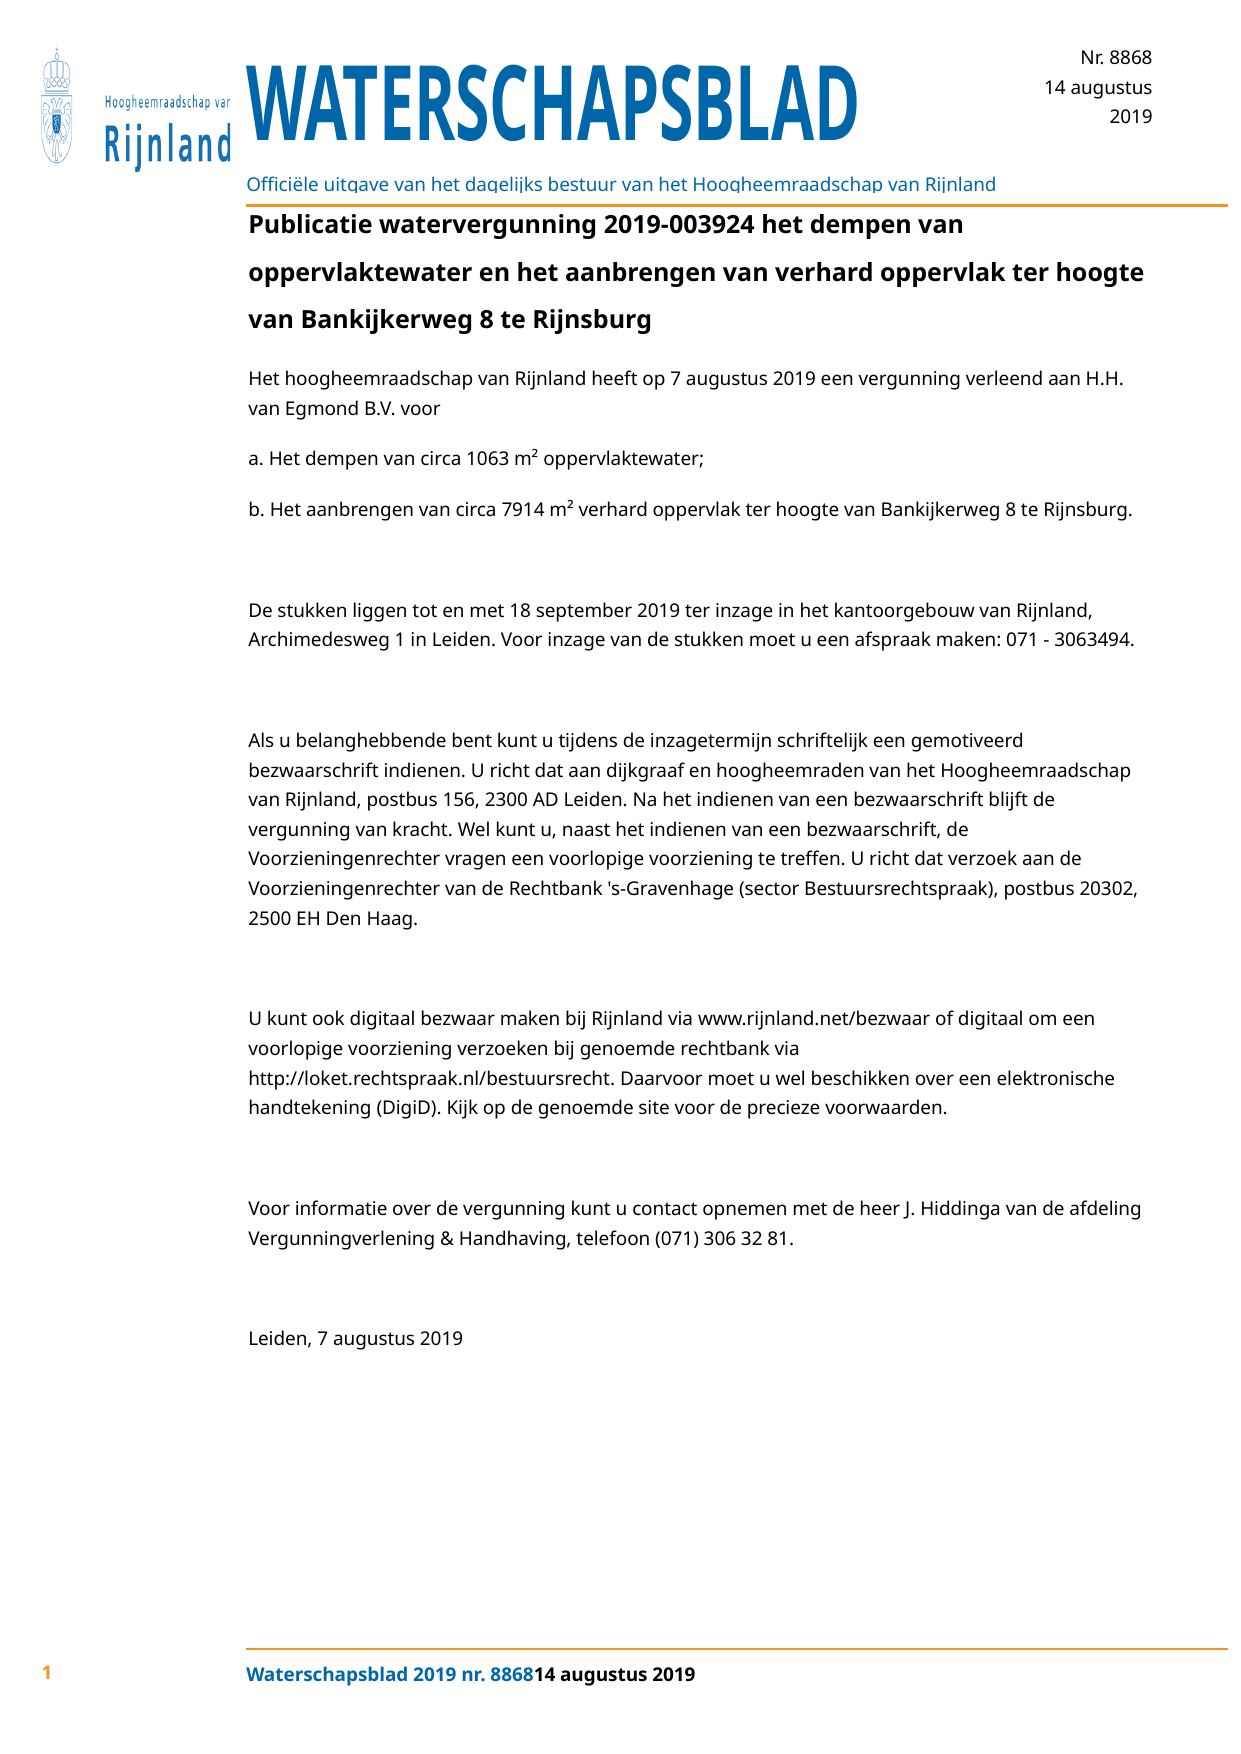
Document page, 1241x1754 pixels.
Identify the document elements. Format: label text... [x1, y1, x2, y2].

text b. Het aanbrengen van circa 7914 m² verhard oppervlak ter hoogte van Bankijkerweg 8 te Rijnsburg. [248, 496, 1152, 522]
text Leiden, 7 augustus 2019 [248, 1326, 1152, 1351]
text Publicatie watervergunning 2019-003924 het dempen van oppervlaktewater en het aanbrengen van verhard oppervlak ter hoogte van Bankijkerweg 8 te Rijnsburg [248, 207, 1152, 336]
text a. Het dempen van circa 1063 m² oppervlaktewater; [248, 446, 1152, 471]
text Als u belanghebbende bent kunt u tijdens de inzagetermijn schriftelijk een gemotiveerd bezwaarschrift indienen. U richt dat aan dijkgraaf en hoogheemraden van het Hoogheemraadschap van Rijnland, postbus 156, 2300 AD Leiden. Na het indienen van een bezwaarschrift blijft de vergunning van kracht. Wel kunt u, naast het indienen van een bezwaarschrift, de Voorzieningenrechter vragen een voorlopige voorziening te treffen. U richt dat verzoek aan de Voorzieningenrechter van de Rechtbank 's-Gravenhage (sector Bestuursrechtspraak), postbus 20302, 2500 EH Den Haag. [248, 727, 1152, 930]
text Het hoogheemraadschap van Rijnland heeft op 7 augustus 2019 een vergunning verleend aan H.H. van Egmond B.V. voor [248, 366, 1152, 421]
text Voor informatie over de vergunning kunt u contact opnemen met de heer J. Hiddinga van de afdeling Vergunningverlening & Handhaving, telefoon (071) 306 32 81. [248, 1195, 1152, 1250]
text U kunt ook digitaal bezwaar maken bij Rijnland via www.rijnland.net/bezwaar of digitaal om een voorlopige voorziening verzoeken bij genoemde rechtbank via http://loket.rechtspraak.nl/bestuursrecht. Daarvoor moet u wel beschikken over een elektronische handtekening (DigiD). Kijk op de genoemde site voor de precieze voorwaarden. [248, 1006, 1152, 1120]
text De stukken liggen tot en met 18 september 2019 ter inzage in het kantoorgebouw van Rijnland, Archimedesweg 1 in Leiden. Voor inzage van de stukken moet u een afspraak maken: 071 - 3063494. [248, 597, 1152, 652]
picture [41, 47, 231, 172]
